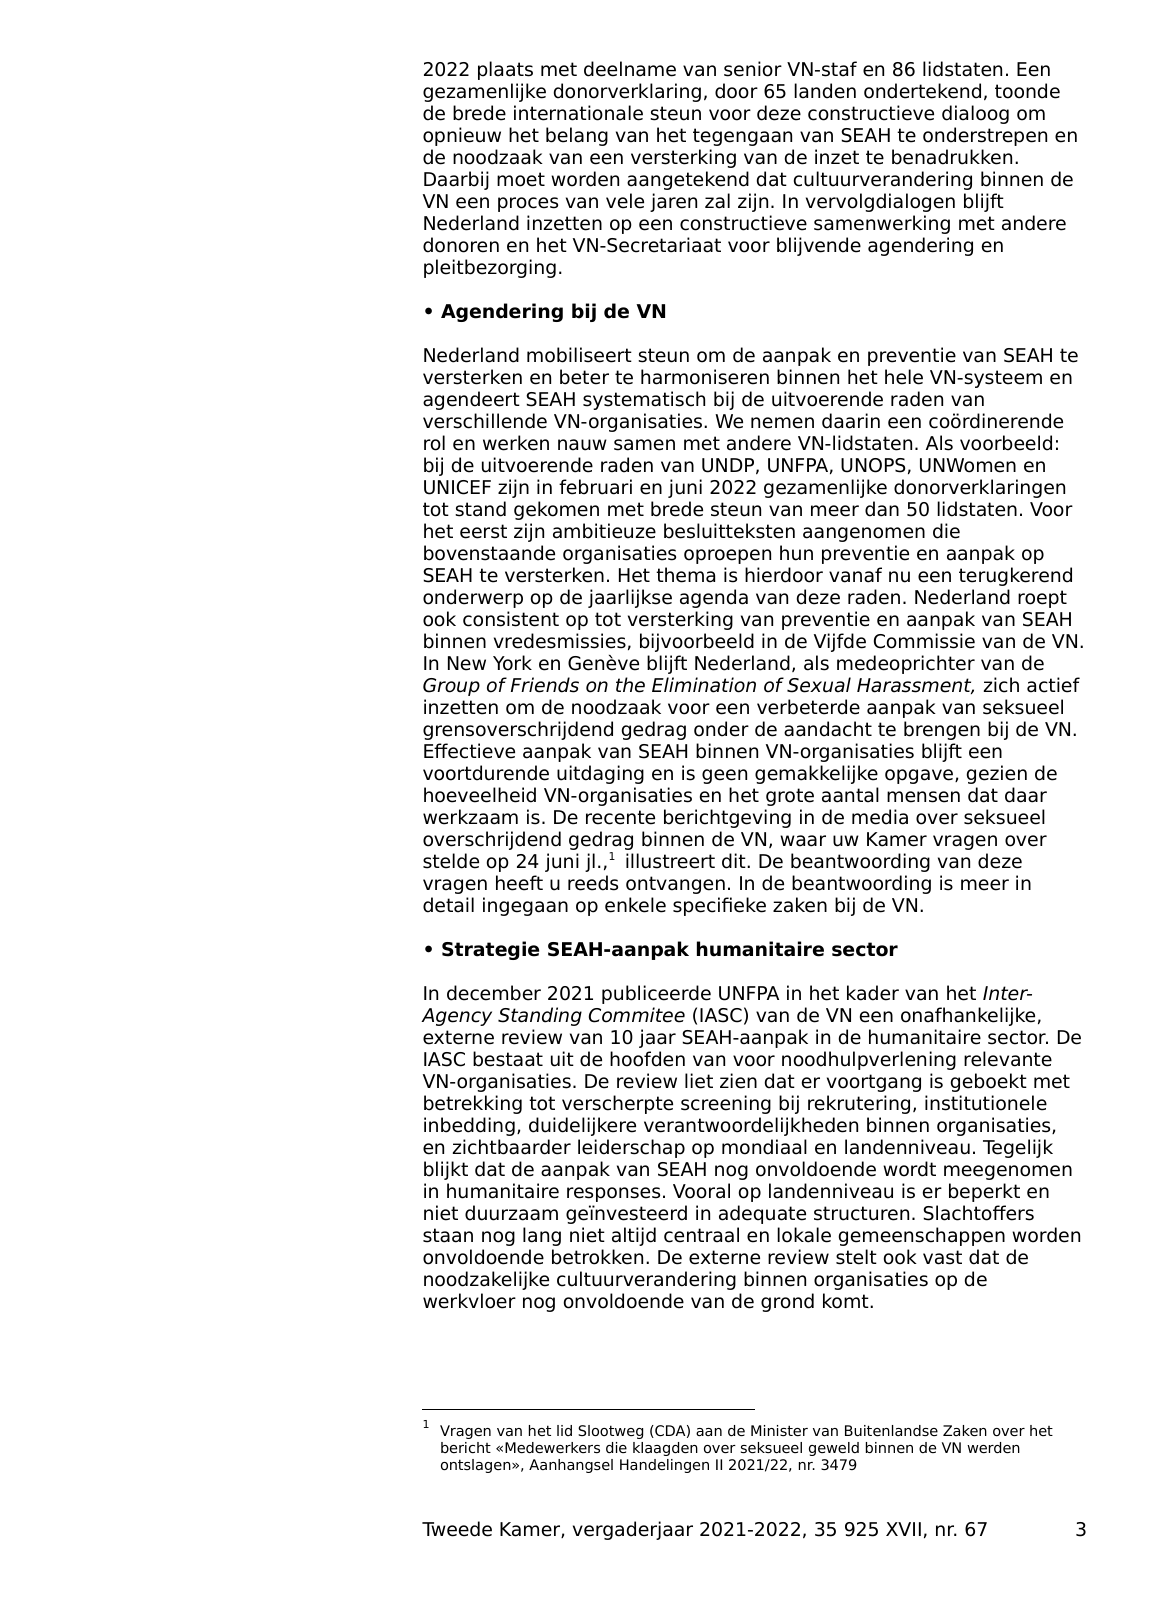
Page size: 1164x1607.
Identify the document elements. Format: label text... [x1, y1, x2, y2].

subtitle • Agendering bij de VN [422, 301, 1087, 323]
text 2022 plaats met deelname van senior VN-staf en 86 lidstaten. Een gezamenlijke donorverklaring, door 65 landen ondertekend, toonde de brede internationale steun voor deze constructieve dialoog om opnieuw het belang van het tegengaan van SEAH te onderstrepen en de noodzaak van een versterking van de inzet te benadrukken. Daarbij moet worden aangetekend dat cultuurverandering binnen de VN een proces van vele jaren zal zijn. In vervolgdialogen blijft Nederland inzetten op een constructieve samenwerking met andere donoren en het VN-Secretariaat voor blijvende agendering en pleitbezorging. [422, 59, 1087, 279]
text In december 2021 publiceerde UNFPA in het kader van het Inter-Agency Standing Commitee (IASC) van de VN een onafhankelijke, externe review van 10 jaar SEAH-aanpak in de humanitaire sector. De IASC bestaat uit de hoofden van voor noodhulpverlening relevante VN-organisaties. De review liet zien dat er voortgang is geboekt met betrekking tot verscherpte screening bij rekrutering, institutionele inbedding, duidelijkere verantwoordelijkheden binnen organisaties, en zichtbaarder leiderschap op mondiaal en landenniveau. Tegelijk blijkt dat de aanpak van SEAH nog onvoldoende wordt meegenomen in humanitaire responses. Vooral op landenniveau is er beperkt en niet duurzaam geïnvesteerd in adequate structuren. Slachtoffers staan nog lang niet altijd centraal en lokale gemeenschappen worden onvoldoende betrokken. De externe review stelt ook vast dat de noodzakelijke cultuurverandering binnen organisaties op de werkvloer nog onvoldoende van de grond komt. [422, 983, 1087, 1313]
text Vragen van het lid Slootweg (CDA) aan de Minister van Buitenlandse Zaken over het bericht «Medewerkers die klaagden over seksueel geweld binnen de VN werden ontslagen», Aanhangsel Handelingen II 2021/22, nr. 3479 [422, 1418, 1087, 1474]
text Nederland mobiliseert steun om de aanpak en preventie van SEAH te versterken en beter te harmoniseren binnen het hele VN-systeem en agendeert SEAH systematisch bij de uitvoerende raden van verschillende VN-organisaties. We nemen daarin een coördinerende rol en werken nauw samen met andere VN-lidstaten. Als voorbeeld: bij de uitvoerende raden van UNDP, UNFPA, UNOPS, UNWomen en UNICEF zijn in februari en juni 2022 gezamenlijke donorverklaringen tot stand gekomen met brede steun van meer dan 50 lidstaten. Voor het eerst zijn ambitieuze besluitteksten aangenomen die bovenstaande organisaties oproepen hun preventie en aanpak op SEAH te versterken. Het thema is hierdoor vanaf nu een terugkerend onderwerp op de jaarlijkse agenda van deze raden. Nederland roept ook consistent op tot versterking van preventie en aanpak van SEAH binnen vredesmissies, bijvoorbeeld in de Vijfde Commissie van de VN. In New York en Genève blijft Nederland, als medeoprichter van de Group of Friends on the Elimination of Sexual Harassment, zich actief inzetten om de noodzaak voor een verbeterde aanpak van seksueel grensoverschrijdend gedrag onder de aandacht te brengen bij de VN. Effectieve aanpak van SEAH binnen VN-organisaties blijft een voortdurende uitdaging en is geen gemakkelijke opgave, gezien de hoeveelheid VN-organisaties en het grote aantal mensen dat daar werkzaam is. De recente berichtgeving in de media over seksueel overschrijdend gedrag binnen de VN, waar uw Kamer vragen over stelde op 24 juni jl., illustreert dit. De beantwoording van deze vragen heeft u reeds ontvangen. In de beantwoording is meer in detail ingegaan op enkele specifieke zaken bij de VN. [422, 345, 1087, 917]
subtitle • Strategie SEAH-aanpak humanitaire sector [422, 939, 1087, 961]
